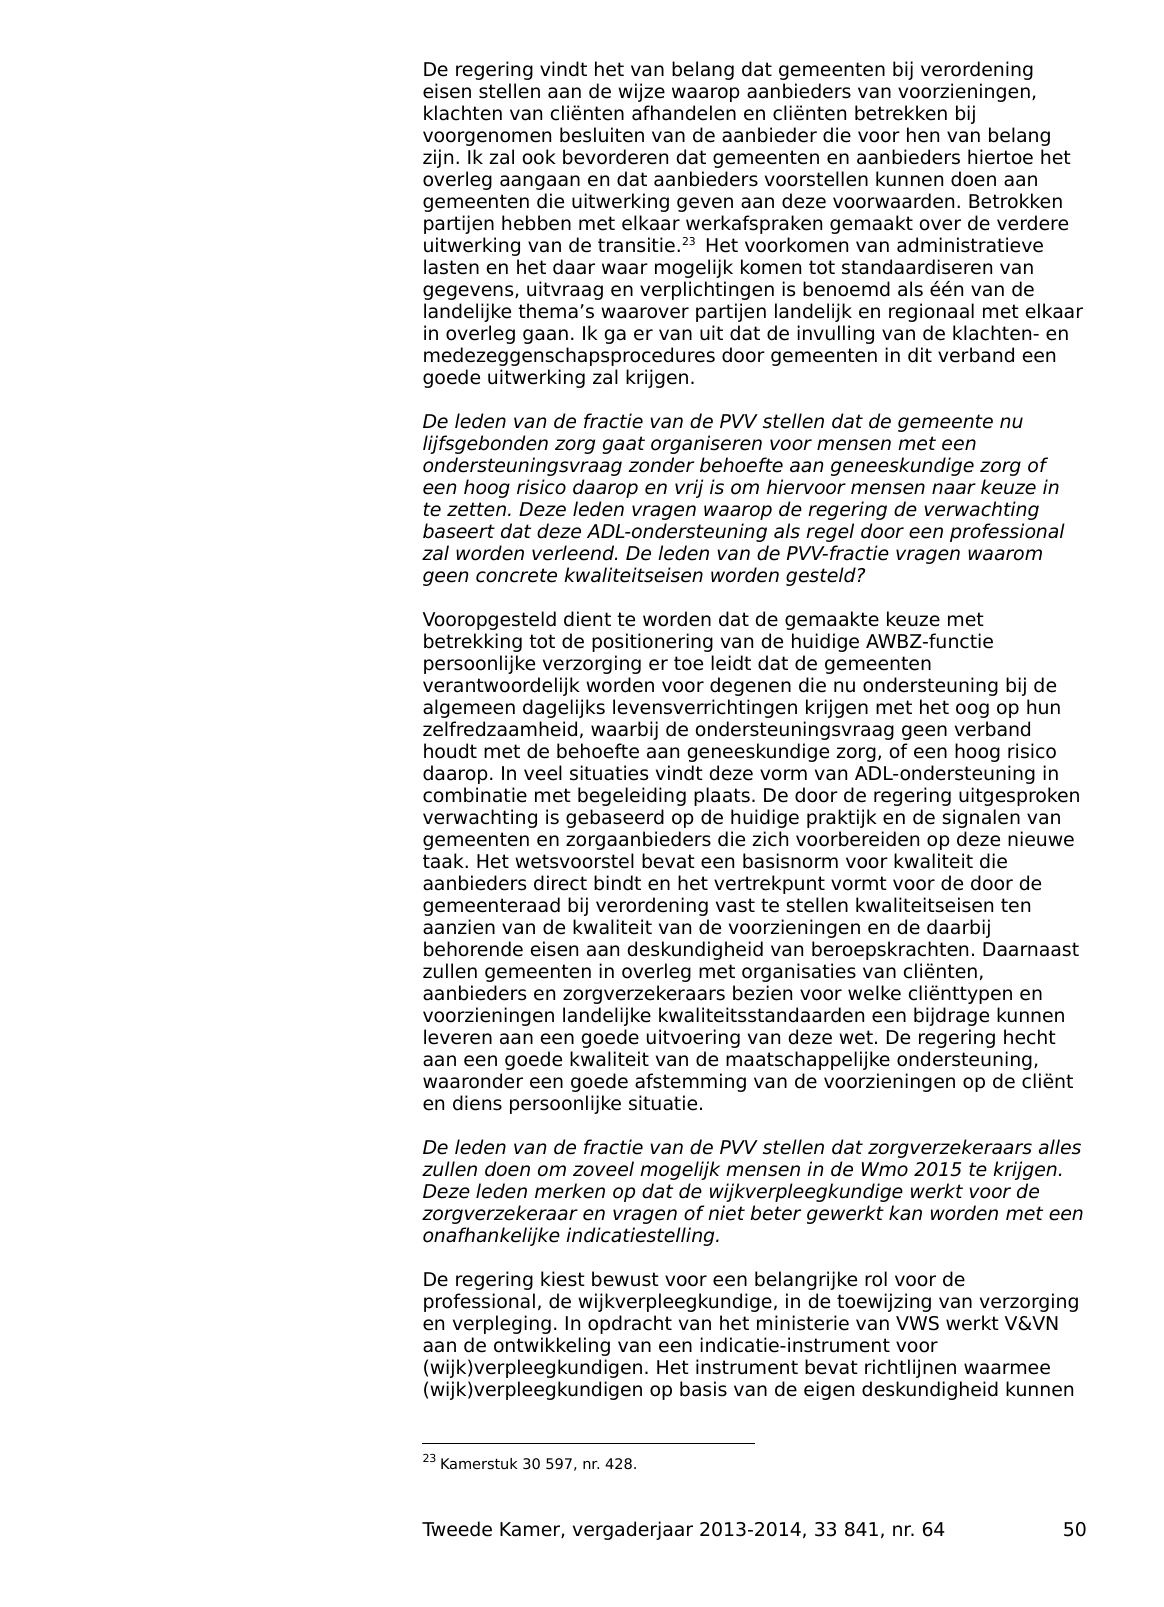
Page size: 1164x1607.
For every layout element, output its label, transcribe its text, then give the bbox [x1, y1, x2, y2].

text Vooropgesteld dient te worden dat de gemaakte keuze met betrekking tot de positionering van de huidige AWBZ-functie persoonlijke verzorging er toe leidt dat de gemeenten verantwoordelijk worden voor degenen die nu ondersteuning bij de algemeen dagelijks levensverrichtingen krijgen met het oog op hun zelfredzaamheid, waarbij de ondersteuningsvraag geen verband houdt met de behoefte aan geneeskundige zorg, of een hoog risico daarop. In veel situaties vindt deze vorm van ADL-ondersteuning in combinatie met begeleiding plaats. De door de regering uitgesproken verwachting is gebaseerd op de huidige praktijk en de signalen van gemeenten en zorgaanbieders die zich voorbereiden op deze nieuwe taak. Het wetsvoorstel bevat een basisnorm voor kwaliteit die aanbieders direct bindt en het vertrekpunt vormt voor de door de gemeenteraad bij verordening vast te stellen kwaliteitseisen ten aanzien van de kwaliteit van de voorzieningen en de daarbij behorende eisen aan deskundigheid van beroepskrachten. Daarnaast zullen gemeenten in overleg met organisaties van cliënten, aanbieders en zorgverzekeraars bezien voor welke cliënttypen en voorzieningen landelijke kwaliteitsstandaarden een bijdrage kunnen leveren aan een goede uitvoering van deze wet. De regering hecht aan een goede kwaliteit van de maatschappelijke ondersteuning, waaronder een goede afstemming van de voorzieningen op de cliënt en diens persoonlijke situatie. [422, 609, 1087, 1114]
text De regering vindt het van belang dat gemeenten bij verordening eisen stellen aan de wijze waarop aanbieders van voorzieningen, klachten van cliënten afhandelen en cliënten betrekken bij voorgenomen besluiten van de aanbieder die voor hen van belang zijn. Ik zal ook bevorderen dat gemeenten en aanbieders hiertoe het overleg aangaan en dat aanbieders voorstellen kunnen doen aan gemeenten die uitwerking geven aan deze voorwaarden. Betrokken partijen hebben met elkaar werkafspraken gemaakt over de verdere uitwerking van de transitie. Het voorkomen van administratieve lasten en het daar waar mogelijk komen tot standaardiseren van gegevens, uitvraag en verplichtingen is benoemd als één van de landelijke thema’s waarover partijen landelijk en regionaal met elkaar in overleg gaan. Ik ga er van uit dat de invulling van de klachten- en medezeggenschapsprocedures door gemeenten in dit verband een goede uitwerking zal krijgen. [422, 59, 1087, 389]
text Kamerstuk 30 597, nr. 428. [422, 1452, 1087, 1474]
text De regering kiest bewust voor een belangrijke rol voor de professional, de wijkverpleegkundige, in de toewijzing van verzorging en verpleging. In opdracht van het ministerie van VWS werkt V&VN aan de ontwikkeling van een indicatie-instrument voor (wijk)verpleegkundigen. Het instrument bevat richtlijnen waarmee (wijk)verpleegkundigen op basis van de eigen deskundigheid kunnen [422, 1269, 1087, 1401]
text De leden van de fractie van de PVV stellen dat de gemeente nu lijfsgebonden zorg gaat organiseren voor mensen met een ondersteuningsvraag zonder behoefte aan geneeskundige zorg of een hoog risico daarop en vrij is om hiervoor mensen naar keuze in te zetten. Deze leden vragen waarop de regering de verwachting baseert dat deze ADL-ondersteuning als regel door een professional zal worden verleend. De leden van de PVV-fractie vragen waarom geen concrete kwaliteitseisen worden gesteld? [422, 411, 1087, 587]
text De leden van de fractie van de PVV stellen dat zorgverzekeraars alles zullen doen om zoveel mogelijk mensen in de Wmo 2015 te krijgen. Deze leden merken op dat de wijkverpleegkundige werkt voor de zorgverzekeraar en vragen of niet beter gewerkt kan worden met een onafhankelijke indicatiestelling. [422, 1137, 1087, 1247]
